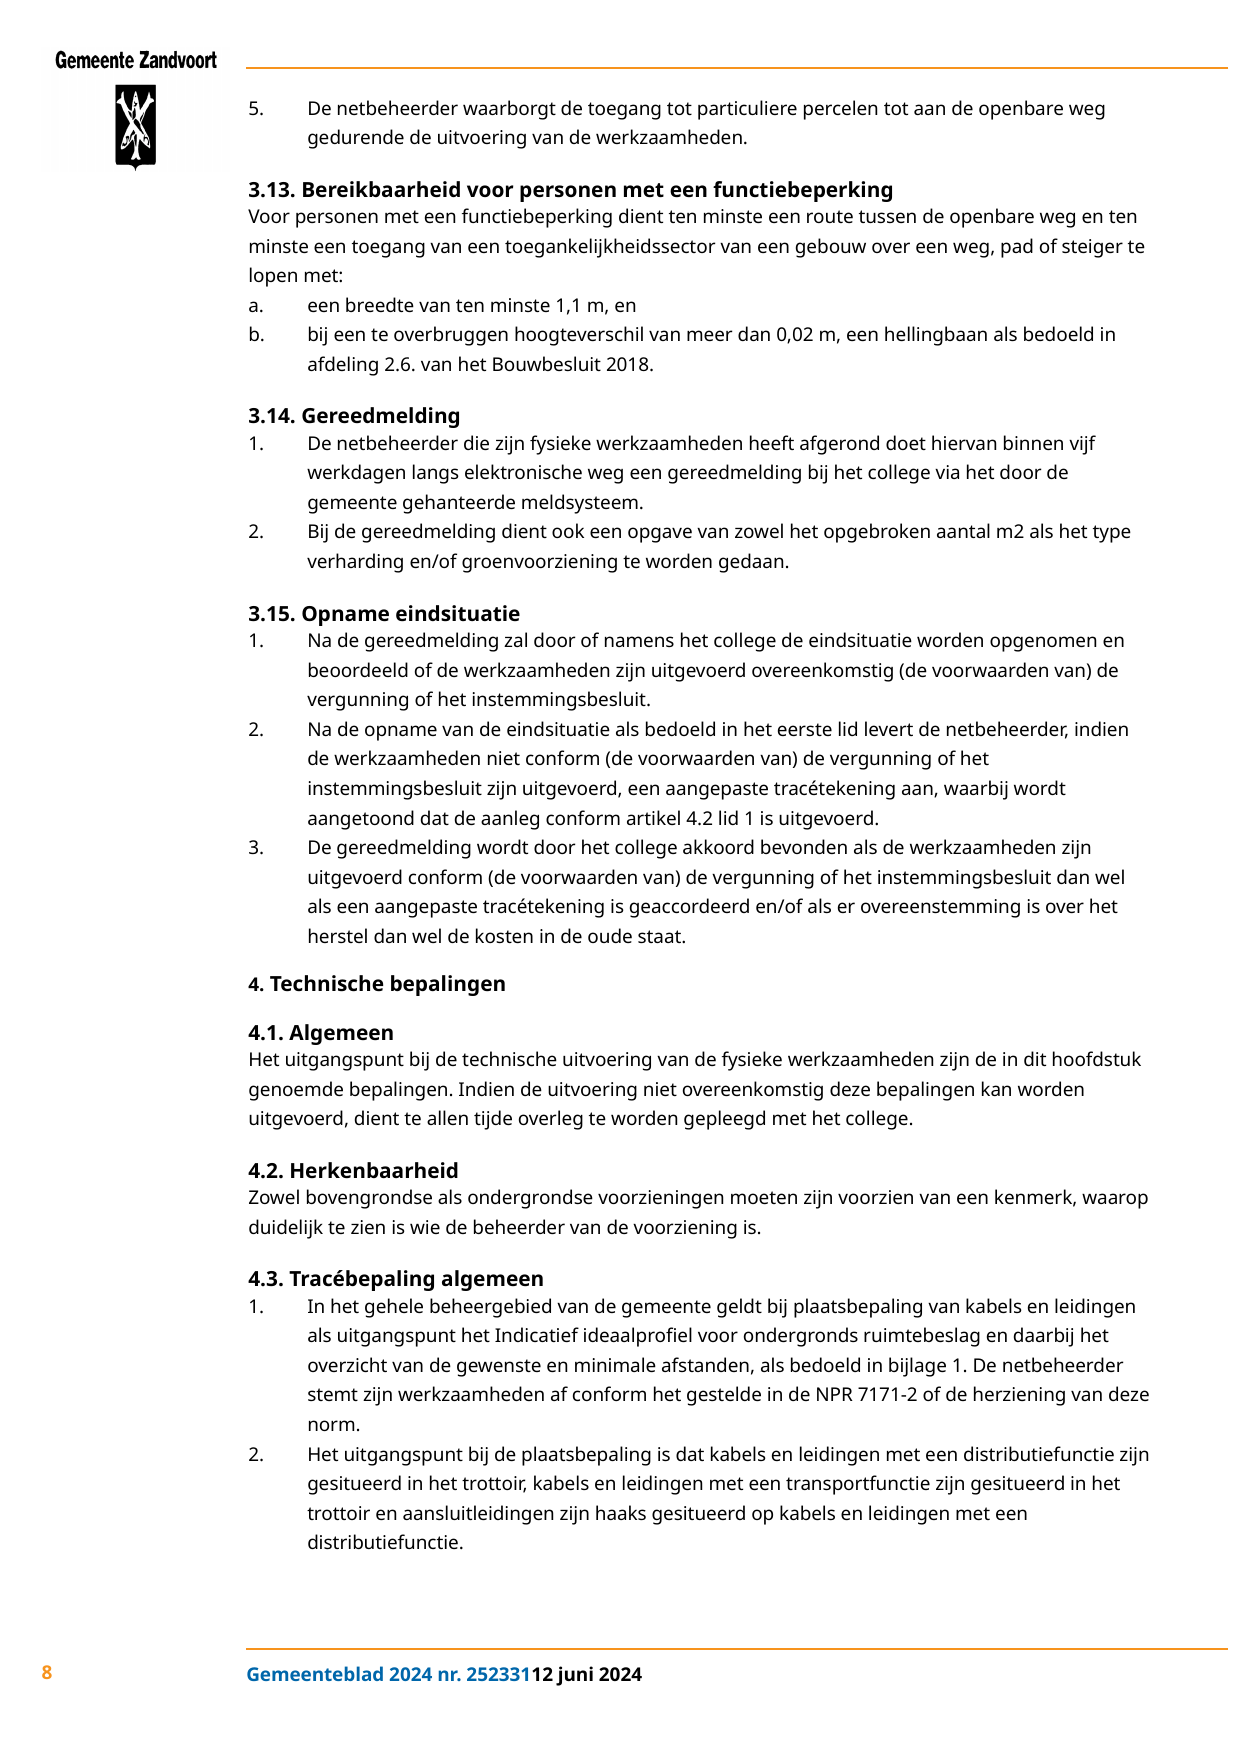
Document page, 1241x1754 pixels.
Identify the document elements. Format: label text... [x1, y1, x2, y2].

text Zowel bovengrondse als ondergrondse voorzieningen moeten zijn voorzien van een kenmerk, waarop duidelijk te zien is wie de beheerder van de voorziening is. [248, 1184, 1152, 1240]
list De gereedmelding wordt door het college akkoord bevonden als de werkzaamheden zijn uitgevoerd conform (de voorwaarden van) de vergunning of het instemmingsbesluit dan wel als een aangepaste tracétekening is geaccordeerd en/of als er overeenstemming is over het herstel dan wel de kosten in de oude staat. [248, 834, 1152, 949]
list bij een te overbruggen hoogteverschil van meer dan 0,02 m, een hellingbaan als bedoeld in afdeling 2.6. van het Bouwbesluit 2018. [248, 322, 1152, 377]
text 3.15. Opname eindsituatie [248, 599, 1152, 627]
text 4. Technische bepalingen [248, 969, 1152, 997]
list Na de gereedmelding zal door of namens het college de eindsituatie worden opgenomen en beoordeeld of de werkzaamheden zijn uitgevoerd overeenkomstig (de voorwaarden van) de vergunning of het instemmingsbesluit. [248, 627, 1152, 712]
list een breedte van ten minste 1,1 m, en [248, 292, 1152, 318]
text Voor personen met een functiebeperking dient ten minste een route tussen de openbare weg en ten minste een toegang van een toegankelijkheidssector van een gebouw over een weg, pad of steiger te lopen met: [248, 203, 1152, 288]
list Bij de gereedmelding dient ook een opgave van zowel het opgebroken aantal m2 als het type verharding en/of groenvoorziening te worden gedaan. [248, 519, 1152, 574]
list Het uitgangspunt bij de plaatsbepaling is dat kabels en leidingen met een distributiefunctie zijn gesitueerd in het trottoir, kabels en leidingen met een transportfunctie zijn gesitueerd in het trottoir en aansluitleidingen zijn haaks gesitueerd op kabels en leidingen met een distributiefunctie. [248, 1441, 1152, 1555]
text 4.1. Algemeen [248, 1018, 1152, 1046]
text Het uitgangspunt bij de technische uitvoering van de fysieke werkzaamheden zijn de in dit hoofdstuk genoemde bepalingen. Indien de uitvoering niet overeenkomstig deze bepalingen kan worden uitgevoerd, dient te allen tijde overleg te worden gepleegd met het college. [248, 1046, 1152, 1131]
text 4.2. Herkenbaarheid [248, 1156, 1152, 1184]
list In het gehele beheergebied van de gemeente geldt bij plaatsbepaling van kabels en leidingen als uitgangspunt het Indicatief ideaalprofiel voor ondergronds ruimtebeslag en daarbij het overzicht van de gewenste en minimale afstanden, als bedoeld in bijlage 1. De netbeheerder stemt zijn werkzaamheden af conform het gestelde in de NPR 7171-2 of de herziening van deze norm. [248, 1293, 1152, 1437]
picture [41, 47, 231, 172]
list De netbeheerder die zijn fysieke werkzaamheden heeft afgerond doet hiervan binnen vijf werkdagen langs elektronische weg een gereedmelding bij het college via het door de gemeente gehanteerde meldsysteem. [248, 430, 1152, 515]
list Na de opname van de eindsituatie als bedoeld in het eerste lid levert de netbeheerder, indien de werkzaamheden niet conform (de voorwaarden van) de vergunning of het instemmingsbesluit zijn uitgevoerd, een aangepaste tracétekening aan, waarbij wordt aangetoond dat de aanleg conform artikel 4.2 lid 1 is uitgevoerd. [248, 716, 1152, 830]
text 4.3. Tracébepaling algemeen [248, 1264, 1152, 1293]
list De netbeheerder waarborgt de toegang tot particuliere percelen tot aan de openbare weg gedurende de uitvoering van de werkzaamheden. [248, 95, 1152, 150]
text 3.14. Gereedmelding [248, 402, 1152, 430]
text 3.13. Bereikbaarheid voor personen met een functiebeperking [248, 175, 1152, 203]
